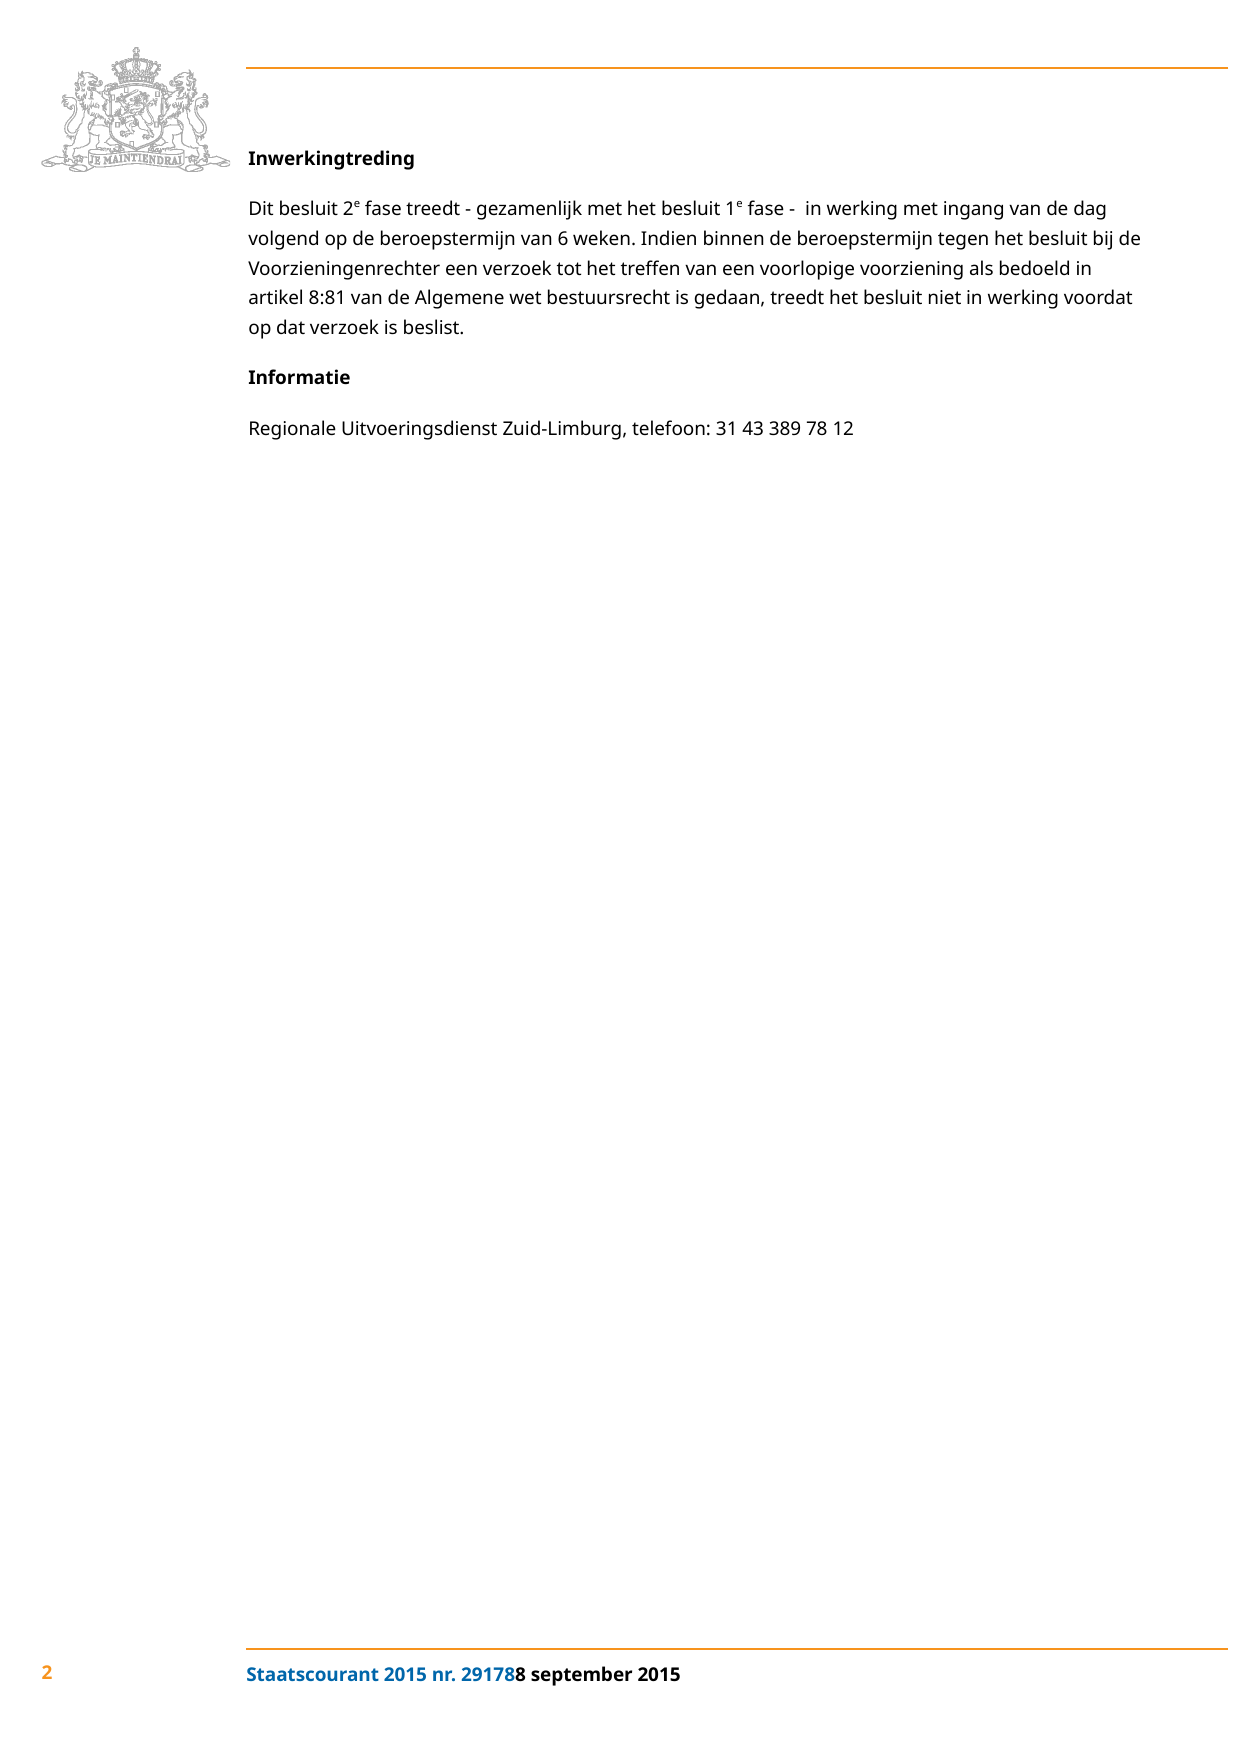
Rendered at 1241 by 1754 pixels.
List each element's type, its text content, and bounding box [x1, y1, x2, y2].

text Dit besluit 2e fase treedt - gezamenlijk met het besluit 1e fase - in werking met ingang van de dag volgend op de beroepstermijn van 6 weken. Indien binnen de beroepstermijn tegen het besluit bij de Voorzieningenrechter een verzoek tot het treffen van een voorlopige voorziening als bedoeld in artikel 8:81 van de Algemene wet bestuursrecht is gedaan, treedt het besluit niet in werking voordat op dat verzoek is beslist. [248, 196, 1152, 340]
text Informatie [248, 364, 1152, 390]
picture [41, 47, 231, 172]
text Regionale Uitvoeringsdienst Zuid-Limburg, telefoon: 31 43 389 78 12 [248, 415, 1152, 441]
text Inwerkingtreding [248, 145, 1152, 171]
